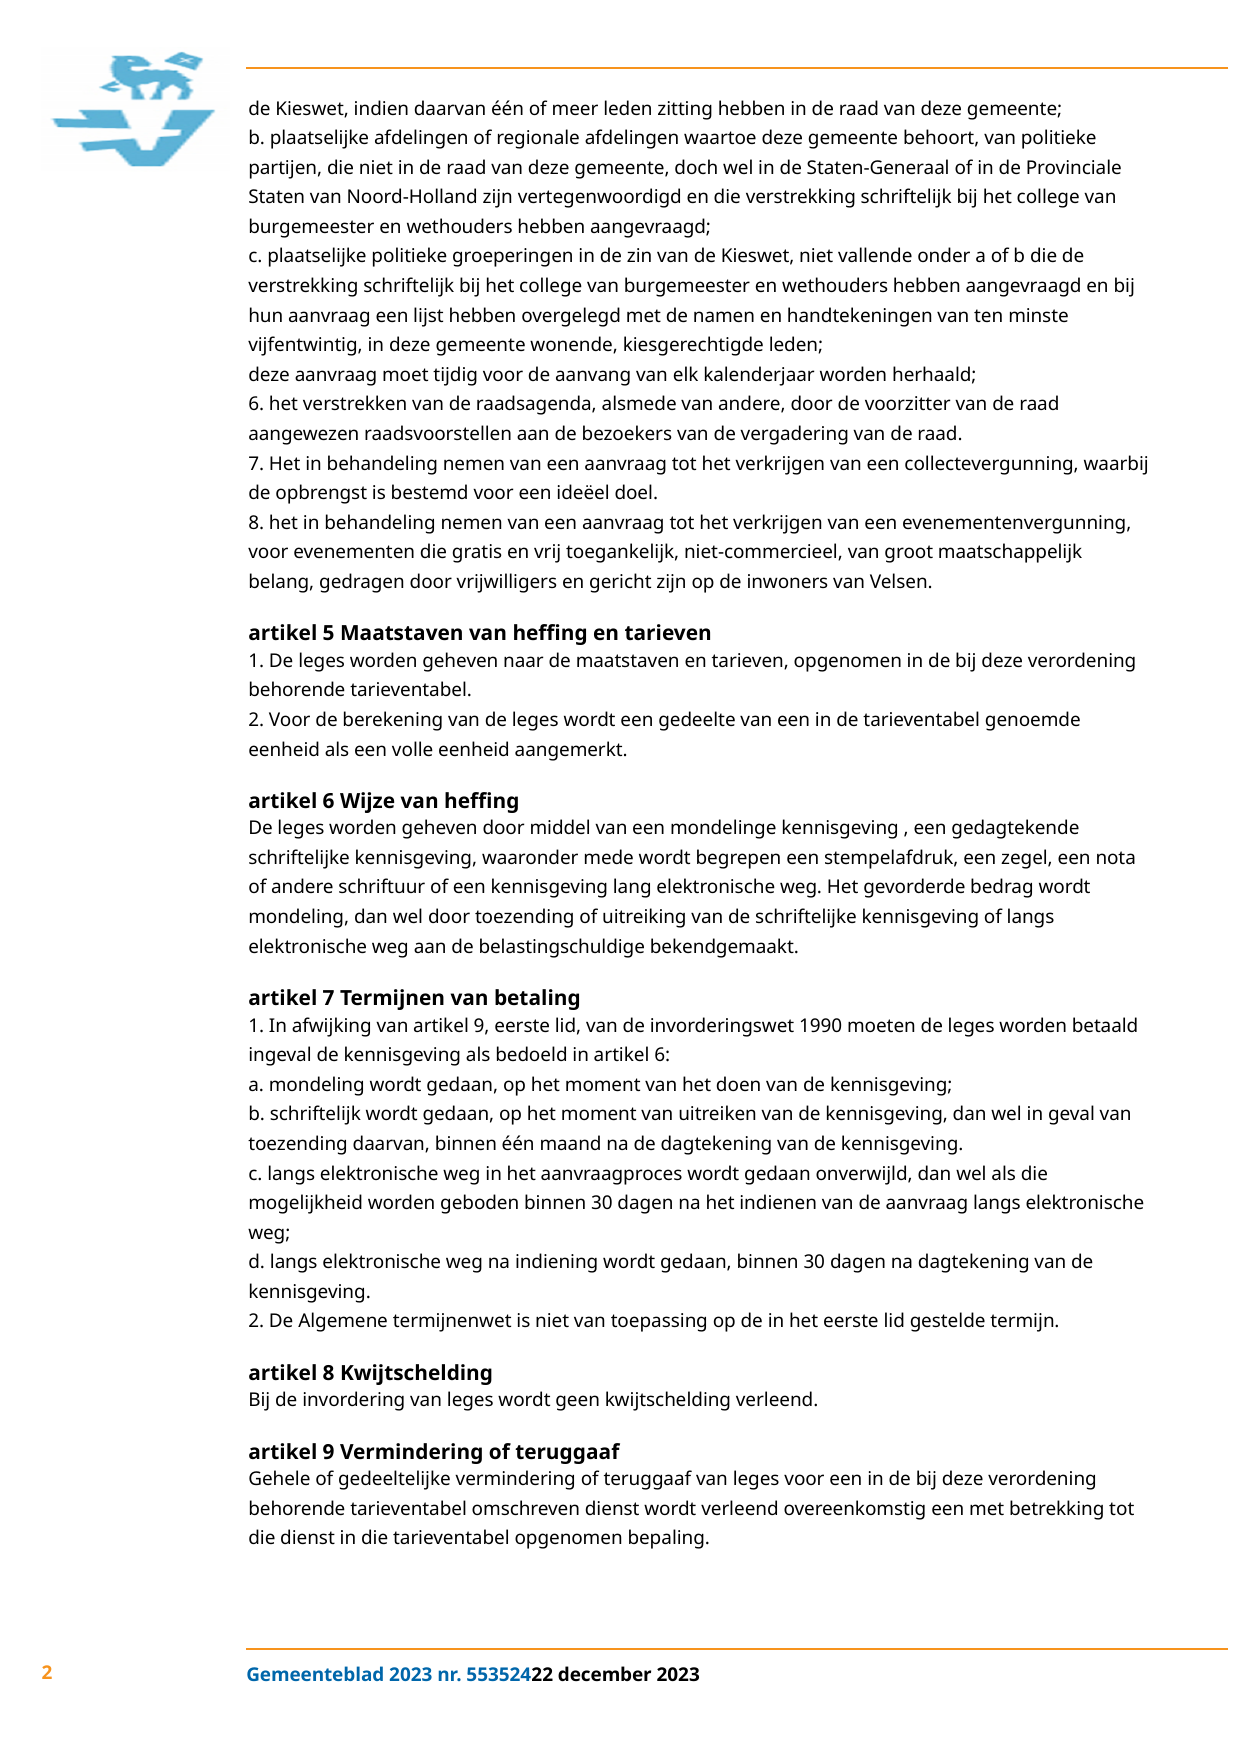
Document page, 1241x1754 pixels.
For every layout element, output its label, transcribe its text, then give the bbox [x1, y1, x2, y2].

text artikel 8 Kwijtschelding [248, 1358, 1152, 1386]
text b. plaatselijke afdelingen of regionale afdelingen waartoe deze gemeente behoort, van politieke partijen, die niet in de raad van deze gemeente, doch wel in de Staten-Generaal of in de Provinciale Staten van Noord-Holland zijn vertegenwoordigd en die verstrekking schriftelijk bij het college van burgemeester en wethouders hebben aangevraagd; [248, 124, 1152, 239]
text 1. In afwijking van artikel 9, eerste lid, van de invorderingswet 1990 moeten de leges worden betaald ingeval de kennisgeving als bedoeld in artikel 6: [248, 1012, 1152, 1067]
text Bij de invordering van leges wordt geen kwijtschelding verleend. [248, 1386, 1152, 1412]
text Gehele of gedeeltelijke vermindering of teruggaaf van leges voor een in de bij deze verordening behorende tarieventabel omschreven dienst wordt verleend overeenkomstig een met betrekking tot die dienst in die tarieventabel opgenomen bepaling. [248, 1465, 1152, 1550]
text 6. het verstrekken van de raadsagenda, alsmede van andere, door de voorzitter van de raad aangewezen raadsvoorstellen aan de bezoekers van de vergadering van de raad. [248, 391, 1152, 446]
text artikel 7 Termijnen van betaling [248, 983, 1152, 1012]
text c. plaatselijke politieke groeperingen in de zin van de Kieswet, niet vallende onder a of b die de verstrekking schriftelijk bij het college van burgemeester en wethouders hebben aangevraagd en bij hun aanvraag een lijst hebben overgelegd met de namen en handtekeningen van ten minste vijfentwintig, in deze gemeente wonende, kiesgerechtigde leden; [248, 243, 1152, 357]
text artikel 5 Maatstaven van heffing en tarieven [248, 618, 1152, 647]
text 7. Het in behandeling nemen van een aanvraag tot het verkrijgen van een collectevergunning, waarbij de opbrengst is bestemd voor een ideëel doel. [248, 450, 1152, 505]
text artikel 6 Wijze van heffing [248, 786, 1152, 814]
text c. langs elektronische weg in het aanvraagproces wordt gedaan onverwijld, dan wel als die mogelijkheid worden geboden binnen 30 dagen na het indienen van de aanvraag langs elektronische weg; [248, 1160, 1152, 1244]
text 2. De Algemene termijnenwet is niet van toepassing op de in het eerste lid gestelde termijn. [248, 1308, 1152, 1333]
text deze aanvraag moet tijdig voor de aanvang van elk kalenderjaar worden herhaald; [248, 361, 1152, 387]
picture [41, 47, 231, 172]
text 1. De leges worden geheven naar de maatstaven en tarieven, opgenomen in de bij deze verordening behorende tarieventabel. [248, 647, 1152, 702]
text a. mondeling wordt gedaan, op het moment van het doen van de kennisgeving; [248, 1071, 1152, 1097]
text artikel 9 Vermindering of teruggaaf [248, 1437, 1152, 1465]
text b. schriftelijk wordt gedaan, op het moment van uitreiken van de kennisgeving, dan wel in geval van toezending daarvan, binnen één maand na de dagtekening van de kennisgeving. [248, 1101, 1152, 1156]
text De leges worden geheven door middel van een mondelinge kennisgeving , een gedagtekende schriftelijke kennisgeving, waaronder mede wordt begrepen een stempelafdruk, een zegel, een nota of andere schriftuur of een kennisgeving lang elektronische weg. Het gevorderde bedrag wordt mondeling, dan wel door toezending of uitreiking van de schriftelijke kennisgeving of langs elektronische weg aan de belastingschuldige bekendgemaakt. [248, 814, 1152, 959]
text 2. Voor de berekening van de leges wordt een gedeelte van een in de tarieventabel genoemde eenheid als een volle eenheid aangemerkt. [248, 706, 1152, 761]
text d. langs elektronische weg na indiening wordt gedaan, binnen 30 dagen na dagtekening van de kennisgeving. [248, 1248, 1152, 1304]
text 8. het in behandeling nemen van een aanvraag tot het verkrijgen van een evenementenvergunning, voor evenementen die gratis en vrij toegankelijk, niet-commercieel, van groot maatschappelijk belang, gedragen door vrijwilligers en gericht zijn op de inwoners van Velsen. [248, 509, 1152, 594]
text de Kieswet, indien daarvan één of meer leden zitting hebben in de raad van deze gemeente; [248, 95, 1152, 121]
